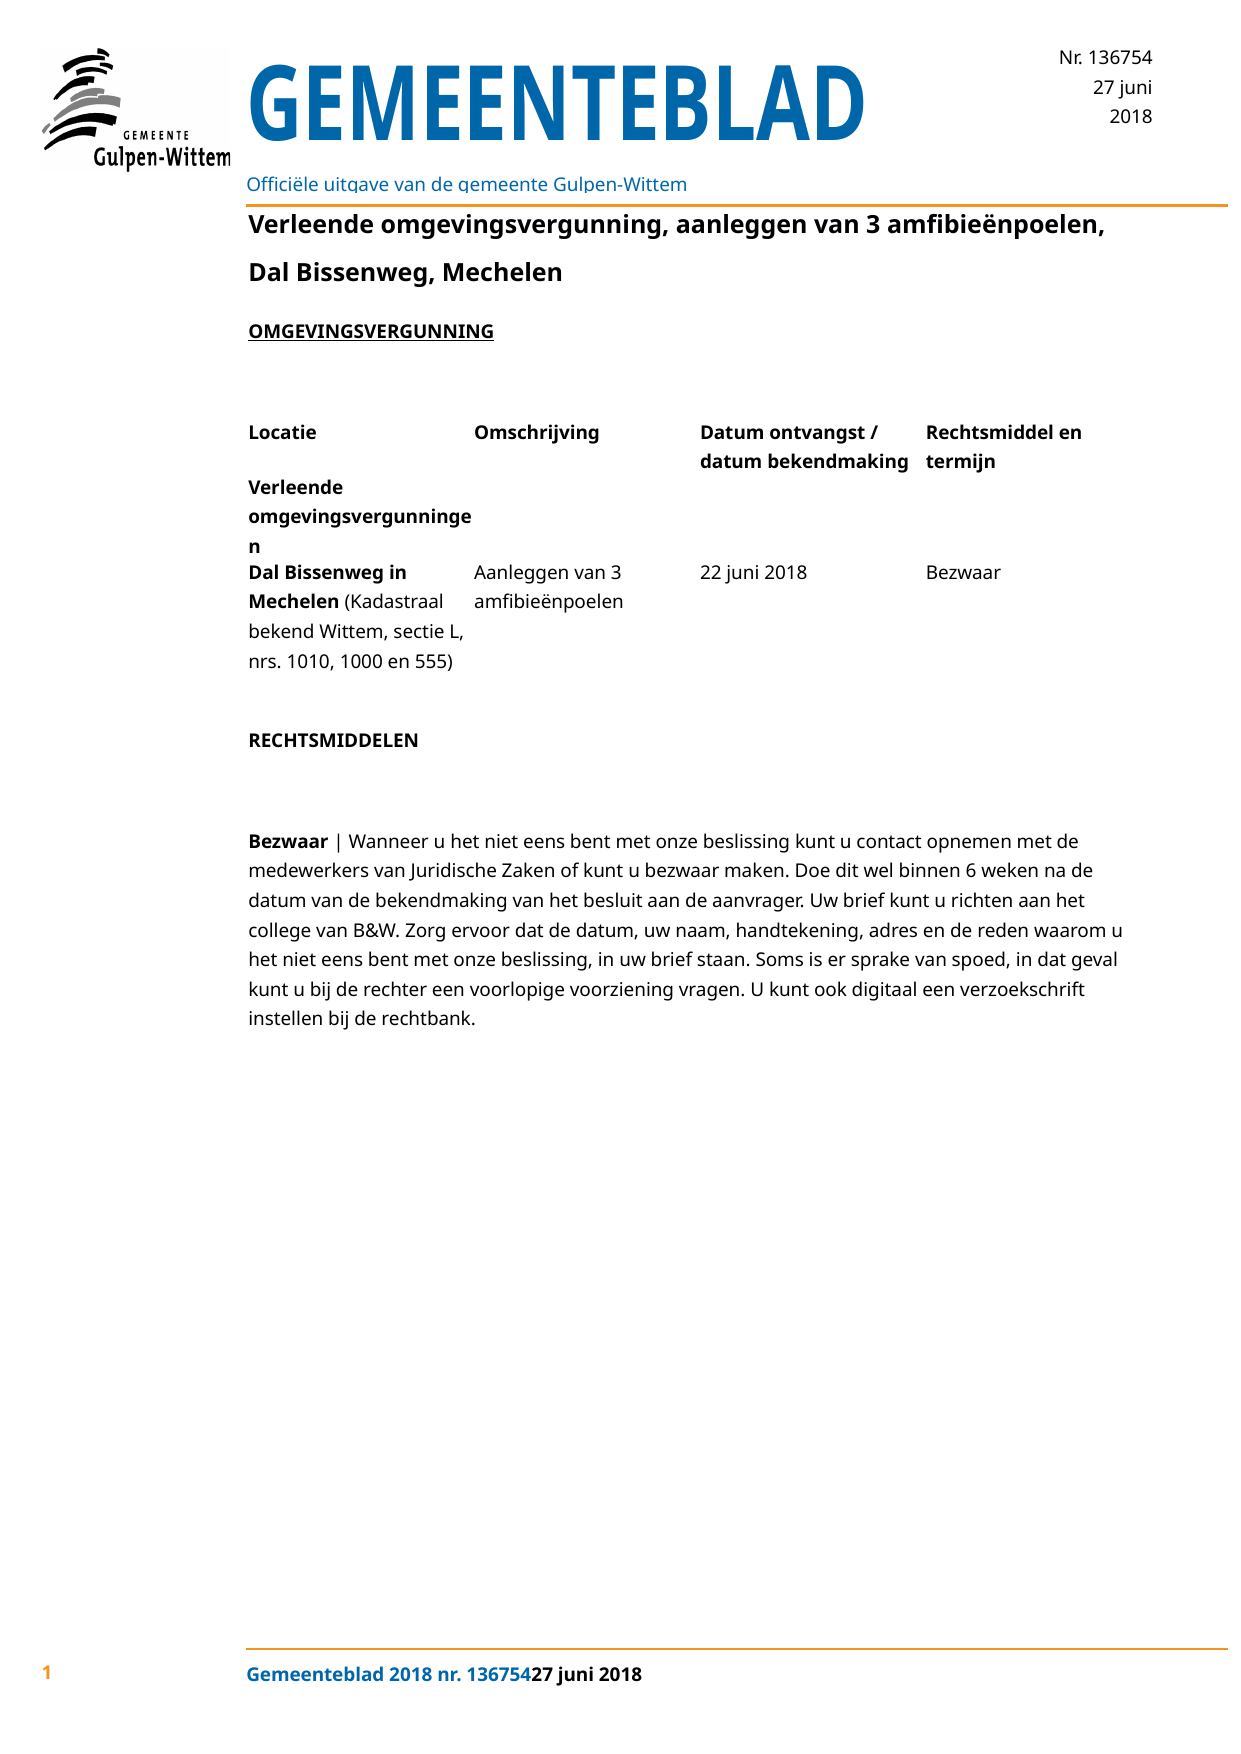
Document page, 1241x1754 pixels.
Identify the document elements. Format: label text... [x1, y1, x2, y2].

table_cell [700, 474, 926, 559]
table_cell Aanleggen van 3 amfibieënpoelen [474, 559, 700, 673]
table_cell Dal Bissenweg in Mechelen (Kadastraal bekend Wittem, sectie L, nrs. 1010, 1000 en 555) [248, 559, 474, 673]
table_cell Verleende omgevingsvergunningen [248, 474, 474, 559]
text Verleende omgevingsvergunning, aanleggen van 3 amfibieënpoelen, Dal Bissenweg, Mechelen [248, 207, 1152, 288]
text OMGEVINGSVERGUNNING [248, 318, 1152, 344]
table_cell Bezwaar [926, 559, 1152, 673]
table_cell [474, 474, 700, 559]
table_header Datum ontvangst / datum bekendmaking [700, 419, 926, 474]
text RECHTSMIDDELEN [248, 727, 1152, 753]
picture [41, 47, 231, 172]
text Bezwaar | Wanneer u het niet eens bent met onze beslissing kunt u contact opnemen met de medewerkers van Juridische Zaken of kunt u bezwaar maken. Doe dit wel binnen 6 weken na de datum van de bekendmaking van het besluit aan de aanvrager. Uw brief kunt u richten aan het college van B&W. Zorg ervoor dat de datum, uw naam, handtekening, adres en de reden waarom u het niet eens bent met onze beslissing, in uw brief staan. Soms is er sprake van spoed, in dat geval kunt u bij de rechter een voorlopige voorziening vragen. U kunt ook digitaal een verzoekschrift instellen bij de rechtbank. [248, 828, 1152, 1031]
table_cell [926, 474, 1152, 559]
table_cell 22 juni 2018 [700, 559, 926, 673]
table_header Locatie [248, 419, 474, 474]
table_header Rechtsmiddel en termijn [926, 419, 1152, 474]
table_header Omschrijving [474, 419, 700, 474]
